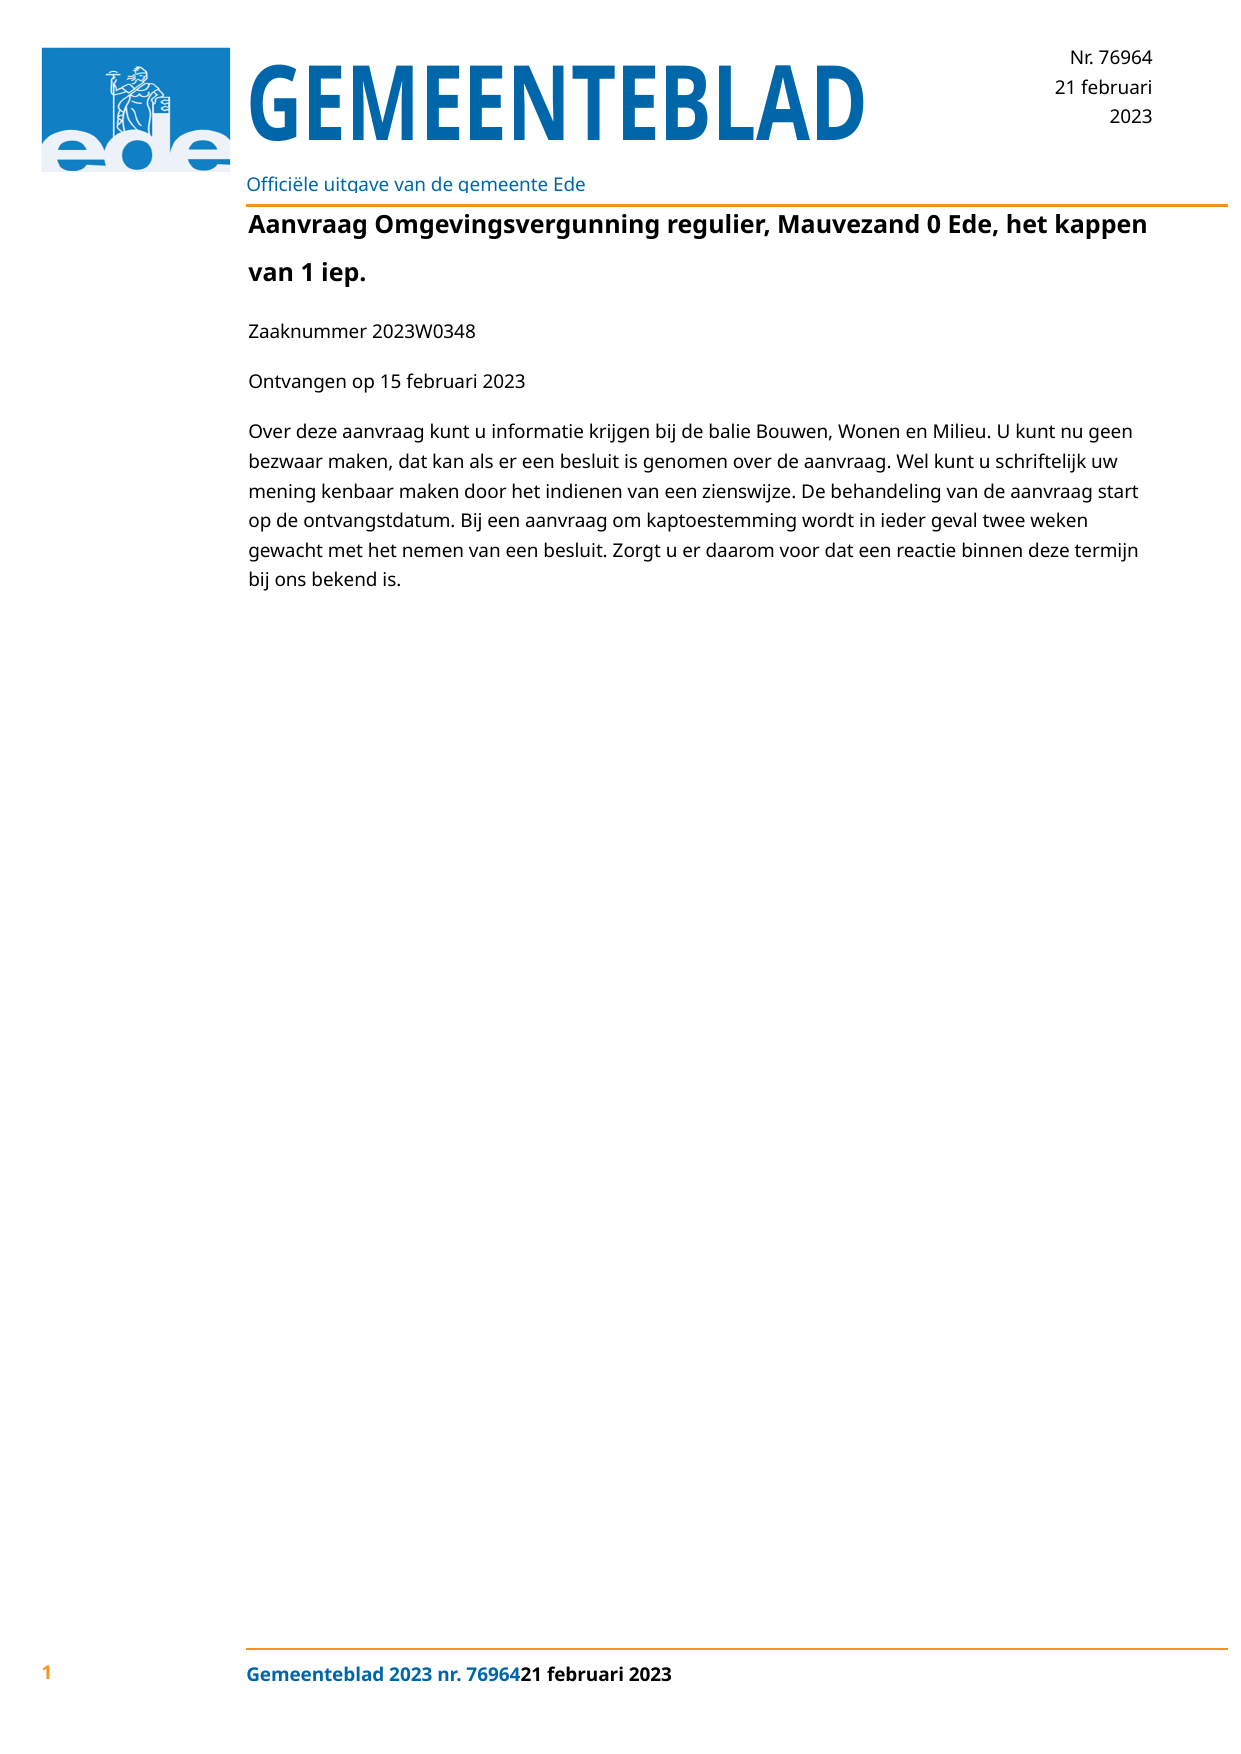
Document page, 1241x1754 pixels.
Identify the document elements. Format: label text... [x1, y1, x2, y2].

picture [41, 47, 231, 172]
text Ontvangen op 15 februari 2023 [248, 368, 1152, 394]
text Over deze aanvraag kunt u informatie krijgen bij de balie Bouwen, Wonen en Milieu. U kunt nu geen bezwaar maken, dat kan als er een besluit is genomen over de aanvraag. Wel kunt u schriftelijk uw mening kenbaar maken door het indienen van een zienswijze. De behandeling van de aanvraag start op de ontvangstdatum. Bij een aanvraag om kaptoestemming wordt in ieder geval twee weken gewacht met het nemen van een besluit. Zorgt u er daarom voor dat een reactie binnen deze termijn bij ons bekend is. [248, 419, 1152, 592]
text Zaaknummer 2023W0348 [248, 318, 1152, 344]
text Aanvraag Omgevingsvergunning regulier, Mauvezand 0 Ede, het kappen van 1 iep. [248, 207, 1152, 288]
